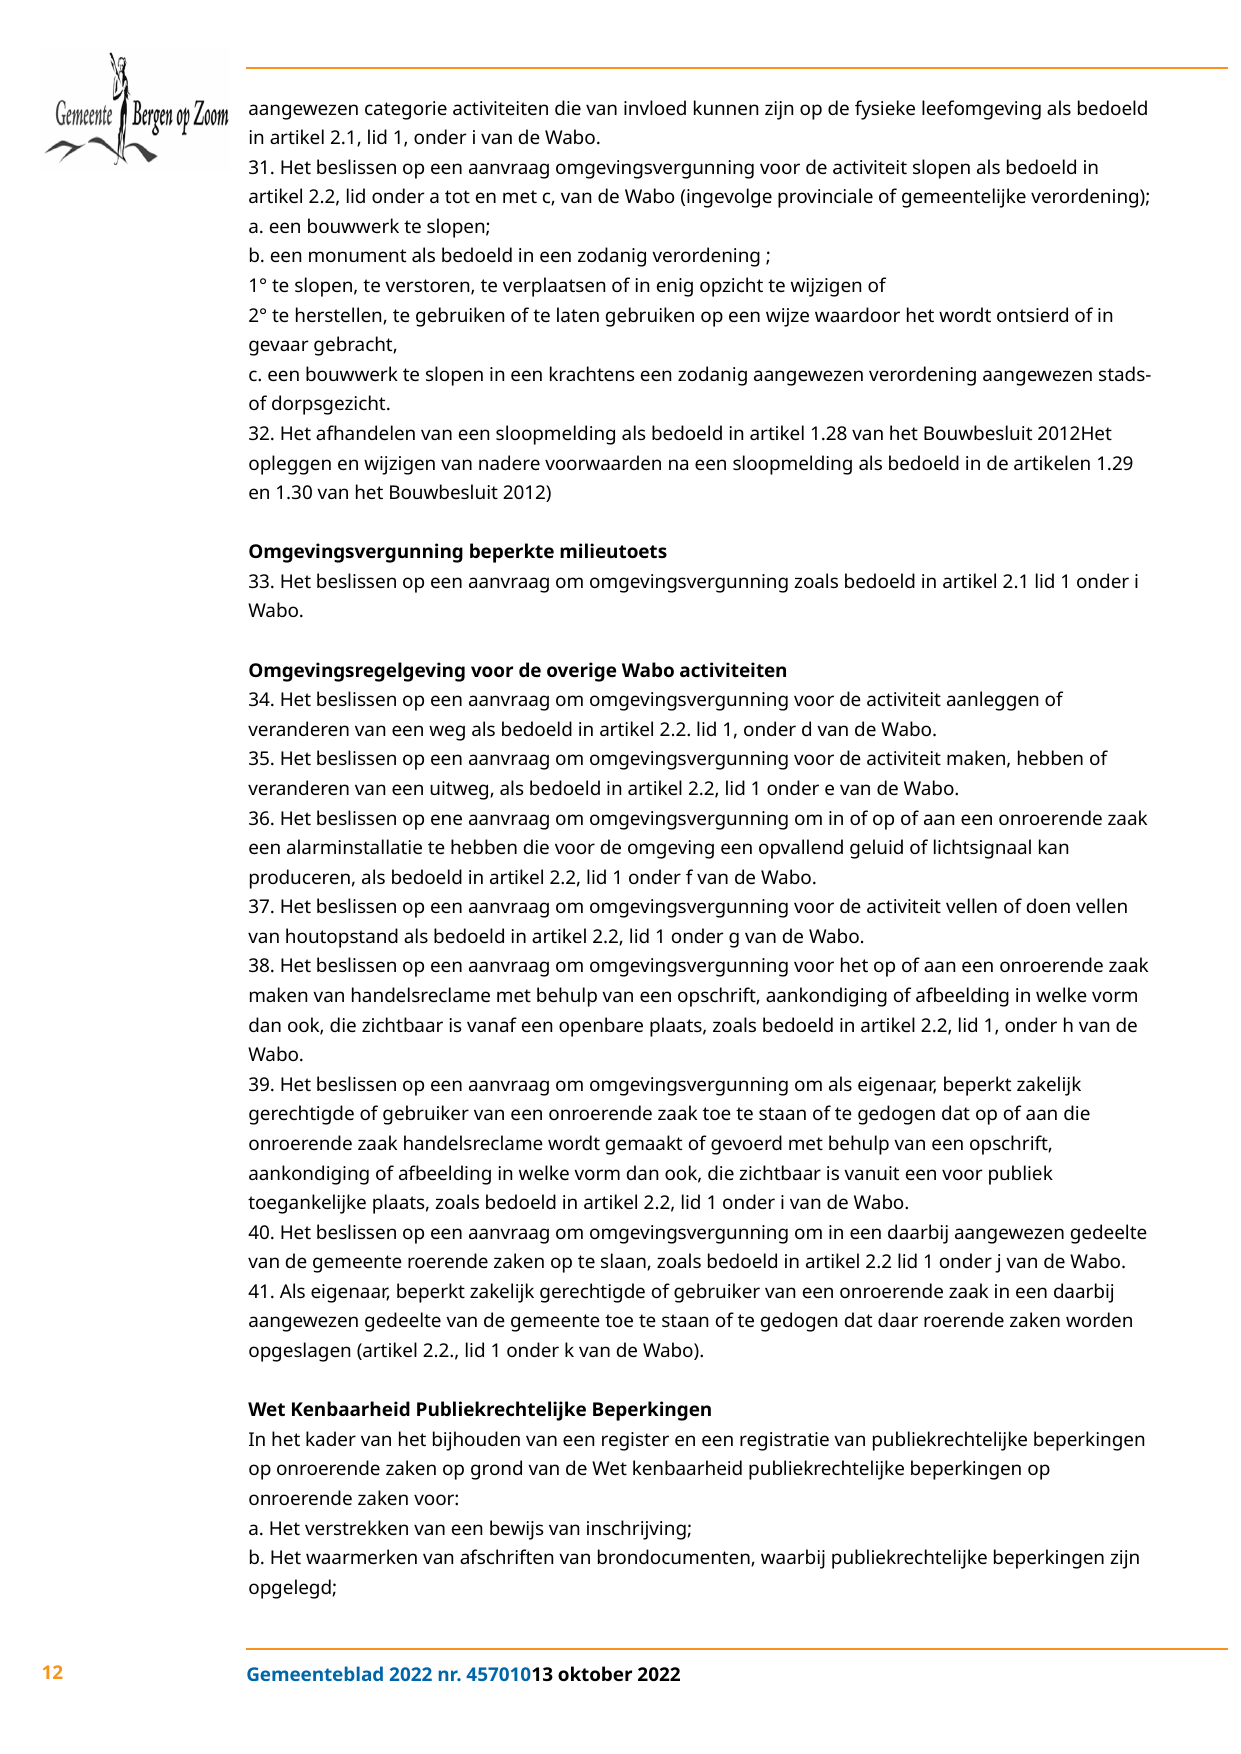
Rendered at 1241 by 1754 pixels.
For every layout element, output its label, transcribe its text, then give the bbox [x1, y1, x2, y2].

text 1° te slopen, te verstoren, te verplaatsen of in enig opzicht te wijzigen of [248, 272, 1152, 298]
picture [41, 47, 231, 172]
text 31. Het beslissen op een aanvraag omgevingsvergunning voor de activiteit slopen als bedoeld in artikel 2.2, lid onder a tot en met c, van de Wabo (ingevolge provinciale of gemeentelijke verordening); [248, 154, 1152, 209]
text 35. Het beslissen op een aanvraag om omgevingsvergunning voor de activiteit maken, hebben of veranderen van een uitweg, als bedoeld in artikel 2.2, lid 1 onder e van de Wabo. [248, 746, 1152, 801]
text c. een bouwwerk te slopen in een krachtens een zodanig aangewezen verordening aangewezen stads- of dorpsgezicht. [248, 361, 1152, 416]
text 40. Het beslissen op een aanvraag om omgevingsvergunning om in een daarbij aangewezen gedeelte van de gemeente roerende zaken op te slaan, zoals bedoeld in artikel 2.2 lid 1 onder j van de Wabo. [248, 1219, 1152, 1274]
text b. een monument als bedoeld in een zodanig verordening ; [248, 243, 1152, 268]
text 39. Het beslissen op een aanvraag om omgevingsvergunning om als eigenaar, beperkt zakelijk gerechtigde of gebruiker van een onroerende zaak toe te staan of te gedogen dat op of aan die onroerende zaak handelsreclame wordt gemaakt of gevoerd met behulp van een opschrift, aankondiging of afbeelding in welke vorm dan ook, die zichtbaar is vanuit een voor publiek toegankelijke plaats, zoals bedoeld in artikel 2.2, lid 1 onder i van de Wabo. [248, 1071, 1152, 1215]
text 34. Het beslissen op een aanvraag om omgevingsvergunning voor de activiteit aanleggen of veranderen van een weg als bedoeld in artikel 2.2. lid 1, onder d van de Wabo. [248, 686, 1152, 742]
text 37. Het beslissen op een aanvraag om omgevingsvergunning voor de activiteit vellen of doen vellen van houtopstand als bedoeld in artikel 2.2, lid 1 onder g van de Wabo. [248, 893, 1152, 949]
text Omgevingsvergunning beperkte milieutoets [248, 538, 1152, 564]
text a. Het verstrekken van een bewijs van inschrijving; [248, 1515, 1152, 1541]
text 2° te herstellen, te gebruiken of te laten gebruiken op een wijze waardoor het wordt ontsierd of in gevaar gebracht, [248, 302, 1152, 357]
text 36. Het beslissen op ene aanvraag om omgevingsvergunning om in of op of aan een onroerende zaak een alarminstallatie te hebben die voor de omgeving een opvallend geluid of lichtsignaal kan produceren, als bedoeld in artikel 2.2, lid 1 onder f van de Wabo. [248, 805, 1152, 890]
text 33. Het beslissen op een aanvraag om omgevingsvergunning zoals bedoeld in artikel 2.1 lid 1 onder i Wabo. [248, 568, 1152, 623]
text 38. Het beslissen op een aanvraag om omgevingsvergunning voor het op of aan een onroerende zaak maken van handelsreclame met behulp van een opschrift, aankondiging of afbeelding in welke vorm dan ook, die zichtbaar is vanaf een openbare plaats, zoals bedoeld in artikel 2.2, lid 1, onder h van de Wabo. [248, 953, 1152, 1067]
text 41. Als eigenaar, beperkt zakelijk gerechtigde of gebruiker van een onroerende zaak in een daarbij aangewezen gedeelte van de gemeente toe te staan of te gedogen dat daar roerende zaken worden opgeslagen (artikel 2.2., lid 1 onder k van de Wabo). [248, 1278, 1152, 1363]
text a. een bouwwerk te slopen; [248, 213, 1152, 239]
text In het kader van het bijhouden van een register en een registratie van publiekrechtelijke beperkingen op onroerende zaken op grond van de Wet kenbaarheid publiekrechtelijke beperkingen op onroerende zaken voor: [248, 1426, 1152, 1511]
text Wet Kenbaarheid Publiekrechtelijke Beperkingen [248, 1396, 1152, 1422]
text Omgevingsregelgeving voor de overige Wabo activiteiten [248, 657, 1152, 683]
text aangewezen categorie activiteiten die van invloed kunnen zijn op de fysieke leefomgeving als bedoeld in artikel 2.1, lid 1, onder i van de Wabo. [248, 95, 1152, 150]
text 32. Het afhandelen van een sloopmelding als bedoeld in artikel 1.28 van het Bouwbesluit 2012Het opleggen en wijzigen van nadere voorwaarden na een sloopmelding als bedoeld in de artikelen 1.29 en 1.30 van het Bouwbesluit 2012) [248, 420, 1152, 505]
text b. Het waarmerken van afschriften van brondocumenten, waarbij publiekrechtelijke beperkingen zijn opgelegd; [248, 1544, 1152, 1600]
